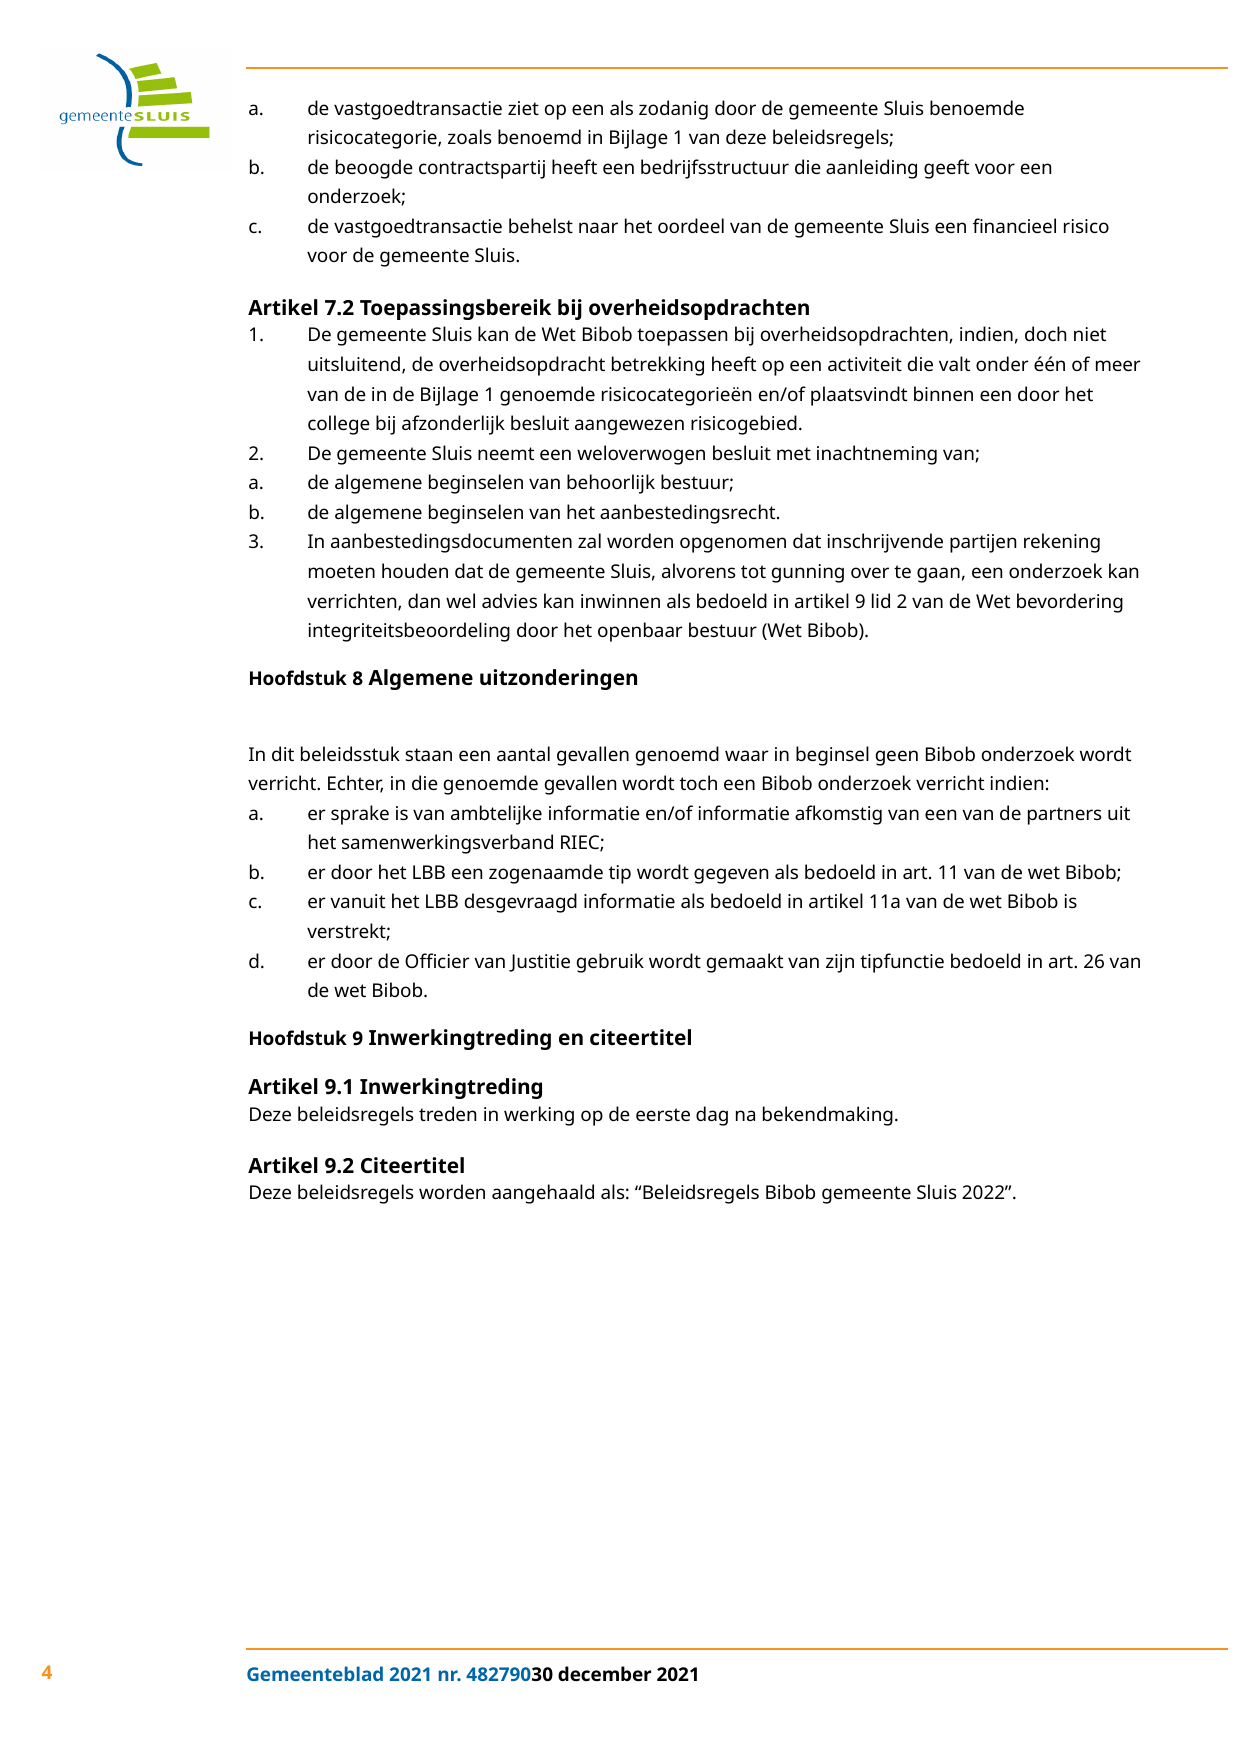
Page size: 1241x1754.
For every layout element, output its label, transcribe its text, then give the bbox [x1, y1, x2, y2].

list er door de Officier van Justitie gebruik wordt gemaakt van zijn tipfunctie bedoeld in art. 26 van de wet Bibob. [248, 948, 1152, 1003]
list de beoogde contractspartij heeft een bedrijfsstructuur die aanleiding geeft voor een onderzoek; [248, 154, 1152, 209]
list de algemene beginselen van het aanbestedingsrecht. [248, 499, 1152, 525]
text In dit beleidsstuk staan een aantal gevallen genoemd waar in beginsel geen Bibob onderzoek wordt verricht. Echter, in die genoemde gevallen wordt toch een Bibob onderzoek verricht indien: [248, 741, 1152, 796]
list de algemene beginselen van behoorlijk bestuur; [248, 469, 1152, 495]
list er door het LBB een zogenaamde tip wordt gegeven als bedoeld in art. 11 van de wet Bibob; [248, 859, 1152, 885]
text Artikel 7.2 Toepassingsbereik bij overheidsopdrachten [248, 293, 1152, 322]
list De gemeente Sluis neemt een weloverwogen besluit met inachtneming van; [248, 440, 1152, 466]
text Artikel 9.2 Citeertitel [248, 1151, 1152, 1179]
text Deze beleidsregels worden aangehaald als: “Beleidsregels Bibob gemeente Sluis 2022”. [248, 1179, 1152, 1205]
text Hoofdstuk 8 Algemene uitzonderingen [248, 663, 1152, 691]
list de vastgoedtransactie behelst naar het oordeel van de gemeente Sluis een financieel risico voor de gemeente Sluis. [248, 213, 1152, 268]
text Hoofdstuk 9 Inwerkingtreding en citeertitel [248, 1023, 1152, 1051]
list er sprake is van ambtelijke informatie en/of informatie afkomstig van een van de partners uit het samenwerkingsverband RIEC; [248, 800, 1152, 855]
picture [41, 47, 231, 172]
list De gemeente Sluis kan de Wet Bibob toepassen bij overheidsopdrachten, indien, doch niet uitsluitend, de overheidsopdracht betrekking heeft op een activiteit die valt onder één of meer van de in de Bijlage 1 genoemde risicocategorieën en/of plaatsvindt binnen een door het college bij afzonderlijk besluit aangewezen risicogebied. [248, 322, 1152, 436]
text Artikel 9.1 Inwerkingtreding [248, 1072, 1152, 1101]
list In aanbestedingsdocumenten zal worden opgenomen dat inschrijvende partijen rekening moeten houden dat de gemeente Sluis, alvorens tot gunning over te gaan, een onderzoek kan verrichten, dan wel advies kan inwinnen als bedoeld in artikel 9 lid 2 van de Wet bevordering integriteitsbeoordeling door het openbaar bestuur (Wet Bibob). [248, 529, 1152, 643]
text Deze beleidsregels treden in werking op de eerste dag na bekendmaking. [248, 1101, 1152, 1126]
list de vastgoedtransactie ziet op een als zodanig door de gemeente Sluis benoemde risicocategorie, zoals benoemd in Bijlage 1 van deze beleidsregels; [248, 95, 1152, 150]
list er vanuit het LBB desgevraagd informatie als bedoeld in artikel 11a van de wet Bibob is verstrekt; [248, 889, 1152, 944]
